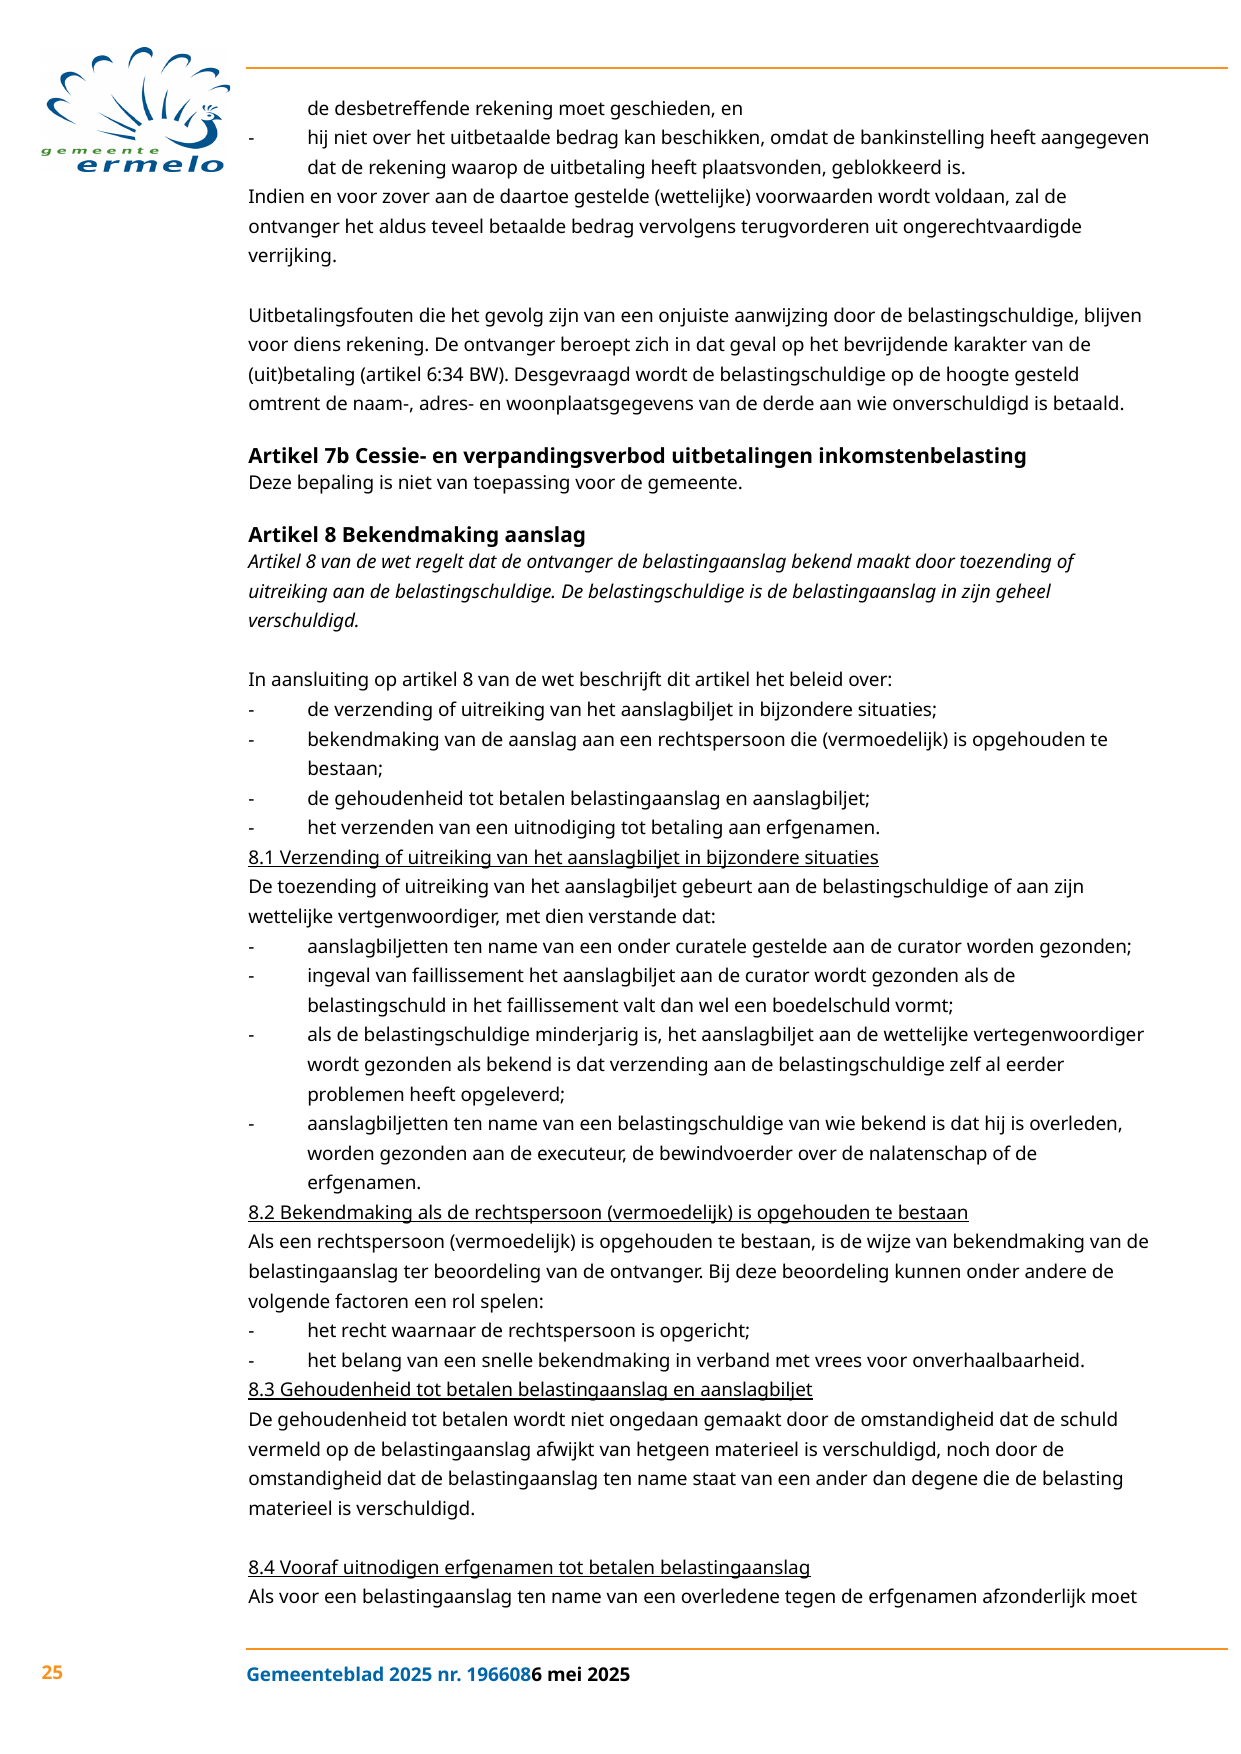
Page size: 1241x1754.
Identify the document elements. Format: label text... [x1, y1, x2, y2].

list aanslagbiljetten ten name van een onder curatele gestelde aan de curator worden gezonden; [248, 933, 1152, 959]
list aanslagbiljetten ten name van een belastingschuldige van wie bekend is dat hij is overleden, worden gezonden aan de executeur, de bewindvoerder over de nalatenschap of de erfgenamen. [248, 1110, 1152, 1195]
list de gehoudenheid tot betalen belastingaanslag en aanslagbiljet; [248, 785, 1152, 811]
text Als voor een belastingaanslag ten name van een overledene tegen de erfgenamen afzonderlijk moet [248, 1584, 1152, 1609]
text Artikel 8 van de wet regelt dat de ontvanger de belastingaanslag bekend maakt door toezending of uitreiking aan de belastingschuldige. De belastingschuldige is de belastingaanslag in zijn geheel verschuldigd. [248, 548, 1152, 633]
list bekendmaking van de aanslag aan een rechtspersoon die (vermoedelijk) is opgehouden te bestaan; [248, 726, 1152, 781]
text 8.2 Bekendmaking als de rechtspersoon (vermoedelijk) is opgehouden te bestaan [248, 1199, 1152, 1225]
text Deze bepaling is niet van toepassing voor de gemeente. [248, 469, 1152, 495]
list ingeval van faillissement het aanslagbiljet aan de curator wordt gezonden als de belastingschuld in het faillissement valt dan wel een boedelschuld vormt; [248, 962, 1152, 1018]
text Artikel 7b Cessie- en verpandingsverbod uitbetalingen inkomstenbelasting [248, 441, 1152, 469]
list het recht waarnaar de rechtspersoon is opgericht; [248, 1317, 1152, 1343]
list als de belastingschuldige minderjarig is, het aanslagbiljet aan de wettelijke vertegenwoordiger wordt gezonden als bekend is dat verzending aan de belastingschuldige zelf al eerder problemen heeft opgeleverd; [248, 1022, 1152, 1107]
text Als een rechtspersoon (vermoedelijk) is opgehouden te bestaan, is de wijze van bekendmaking van de belastingaanslag ter beoordeling van de ontvanger. Bij deze beoordeling kunnen onder andere de volgende factoren een rol spelen: [248, 1229, 1152, 1314]
picture [41, 47, 231, 172]
text De gehoudenheid tot betalen wordt niet ongedaan gemaakt door de omstandigheid dat de schuld vermeld op de belastingaanslag afwijkt van hetgeen materieel is verschuldigd, noch door de omstandigheid dat de belastingaanslag ten name staat van een ander dan degene die de belasting materieel is verschuldigd. [248, 1406, 1152, 1521]
list de desbetreffende rekening moet geschieden, en [248, 95, 1152, 121]
text De toezending of uitreiking van het aanslagbiljet gebeurt aan de belastingschuldige of aan zijn wettelijke vertgenwoordiger, met dien verstande dat: [248, 874, 1152, 929]
list hij niet over het uitbetaalde bedrag kan beschikken, omdat de bankinstelling heeft aangegeven dat de rekening waarop de uitbetaling heeft plaatsvonden, geblokkeerd is. [248, 124, 1152, 180]
list het verzenden van een uitnodiging tot betaling aan erfgenamen. [248, 814, 1152, 840]
text Uitbetalingsfouten die het gevolg zijn van een onjuiste aanwijzing door de belastingschuldige, blijven voor diens rekening. De ontvanger beroept zich in dat geval op het bevrijdende karakter van de (uit)betaling (artikel 6:34 BW). Desgevraagd wordt de belastingschuldige op de hoogte gesteld omtrent de naam-, adres- en woonplaatsgegevens van de derde aan wie onverschuldigd is betaald. [248, 302, 1152, 416]
text Indien en voor zover aan de daartoe gestelde (wettelijke) voorwaarden wordt voldaan, zal de ontvanger het aldus teveel betaalde bedrag vervolgens terugvorderen uit ongerechtvaardigde verrijking. [248, 183, 1152, 268]
list het belang van een snelle bekendmaking in verband met vrees voor onverhaalbaarheid. [248, 1347, 1152, 1373]
text 8.4 Vooraf uitnodigen erfgenamen tot betalen belastingaanslag [248, 1554, 1152, 1580]
text 8.3 Gehoudenheid tot betalen belastingaanslag en aanslagbiljet [248, 1377, 1152, 1402]
text 8.1 Verzending of uitreiking van het aanslagbiljet in bijzondere situaties [248, 844, 1152, 870]
text In aansluiting op artikel 8 van de wet beschrijft dit artikel het beleid over: [248, 667, 1152, 692]
list de verzending of uitreiking van het aanslagbiljet in bijzondere situaties; [248, 696, 1152, 722]
text Artikel 8 Bekendmaking aanslag [248, 520, 1152, 548]
